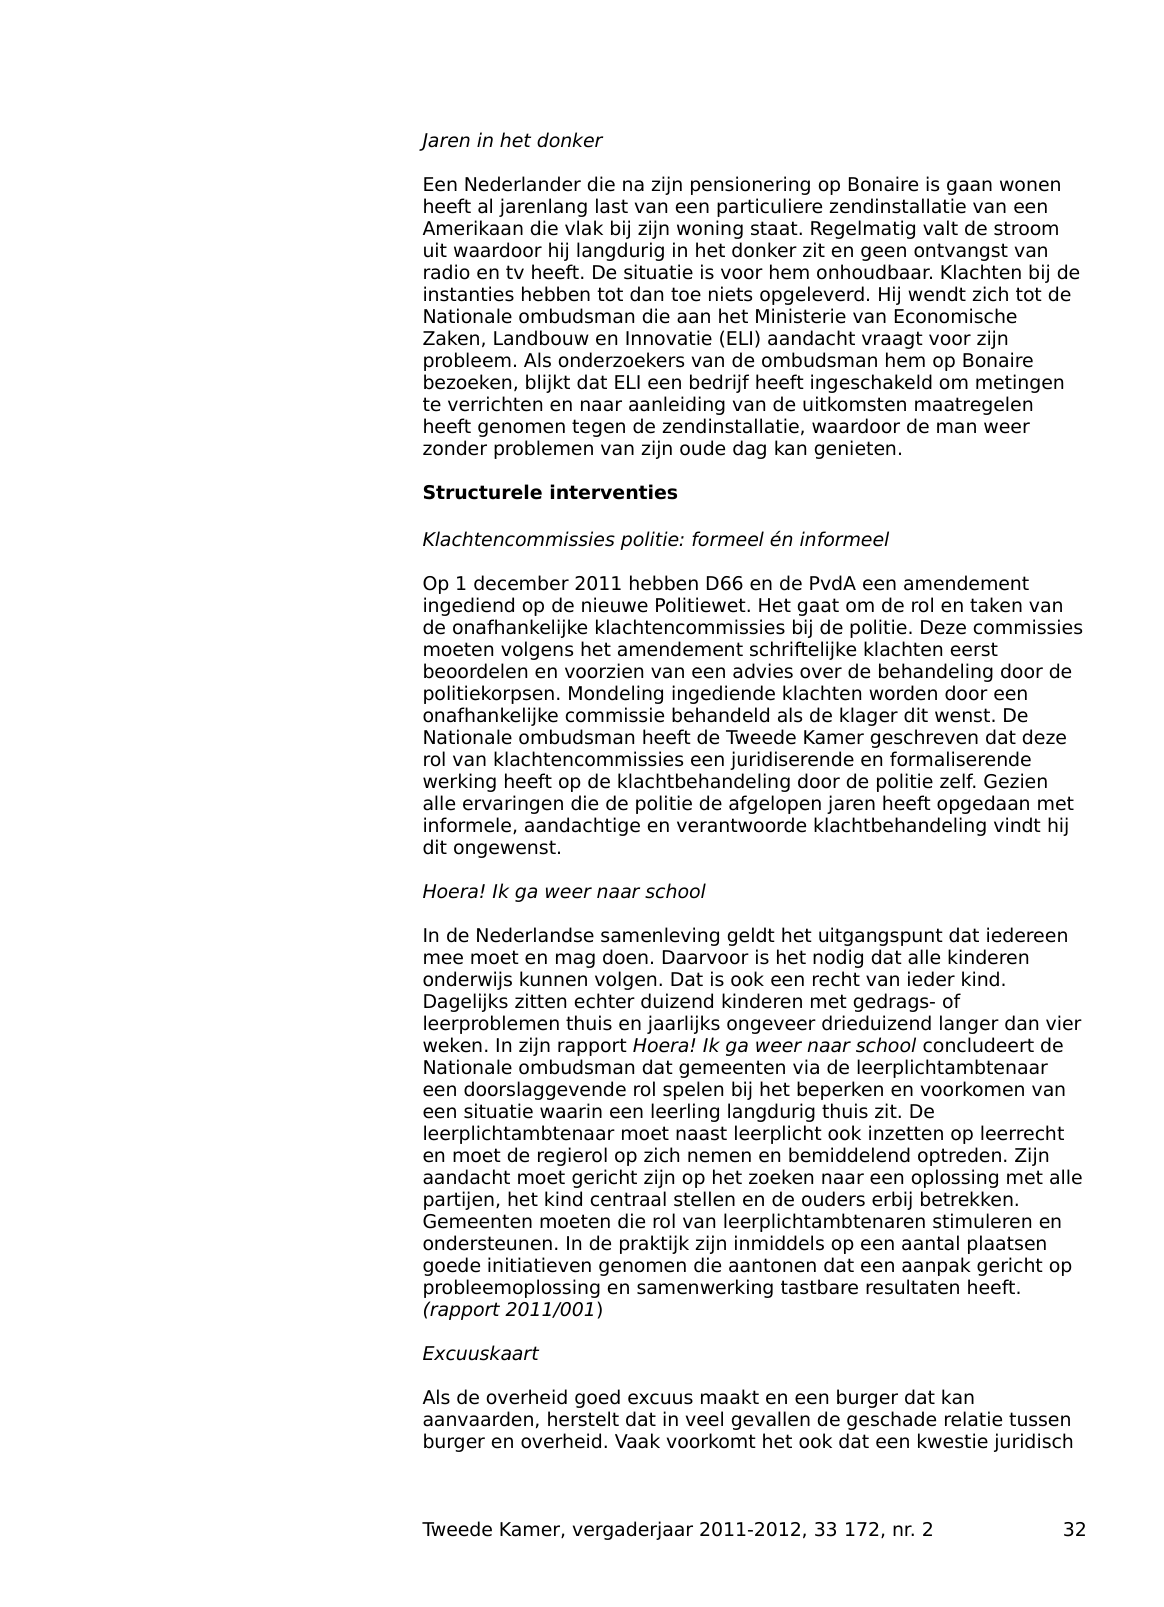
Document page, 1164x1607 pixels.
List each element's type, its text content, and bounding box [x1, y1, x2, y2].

text Als de overheid goed excuus maakt en een burger dat kan aanvaarden, herstelt dat in veel gevallen de geschade relatie tussen burger en overheid. Vaak voorkomt het ook dat een kwestie juridisch [422, 1387, 1087, 1453]
subtitle Hoera! Ik ga weer naar school [422, 881, 1087, 903]
subtitle Excuuskaart [422, 1343, 1087, 1365]
text Een Nederlander die na zijn pensionering op Bonaire is gaan wonen heeft al jarenlang last van een particuliere zendinstallatie van een Amerikaan die vlak bij zijn woning staat. Regelmatig valt de stroom uit waardoor hij langdurig in het donker zit en geen ontvangst van radio en tv heeft. De situatie is voor hem onhoudbaar. Klachten bij de instanties hebben tot dan toe niets opgeleverd. Hij wendt zich tot de Nationale ombudsman die aan het Ministerie van Economische Zaken, Landbouw en Innovatie (ELI) aandacht vraagt voor zijn probleem. Als onderzoekers van de ombudsman hem op Bonaire bezoeken, blijkt dat ELI een bedrijf heeft ingeschakeld om metingen te verrichten en naar aanleiding van de uitkomsten maatregelen heeft genomen tegen de zendinstallatie, waardoor de man weer zonder problemen van zijn oude dag kan genieten. [422, 174, 1087, 460]
text Op 1 december 2011 hebben D66 en de PvdA een amendement ingediend op de nieuwe Politiewet. Het gaat om de rol en taken van de onafhankelijke klachtencommissies bij de politie. Deze commissies moeten volgens het amendement schriftelijke klachten eerst beoordelen en voorzien van een advies over de behandeling door de politiekorpsen. Mondeling ingediende klachten worden door een onafhankelijke commissie behandeld als de klager dit wenst. De Nationale ombudsman heeft de Tweede Kamer geschreven dat deze rol van klachtencommissies een juridiserende en formaliserende werking heeft op de klachtbehandeling door de politie zelf. Gezien alle ervaringen die de politie de afgelopen jaren heeft opgedaan met informele, aandachtige en verantwoorde klachtbehandeling vindt hij dit ongewenst. [422, 573, 1087, 859]
subtitle Klachtencommissies politie: formeel én informeel [422, 529, 1087, 551]
subtitle Structurele interventies [422, 482, 1087, 504]
text In de Nederlandse samenleving geldt het uitgangspunt dat iedereen mee moet en mag doen. Daarvoor is het nodig dat alle kinderen onderwijs kunnen volgen. Dat is ook een recht van ieder kind. Dagelijks zitten echter duizend kinderen met gedrags- of leerproblemen thuis en jaarlijks ongeveer drieduizend langer dan vier weken. In zijn rapport Hoera! Ik ga weer naar school concludeert de Nationale ombudsman dat gemeenten via de leerplichtambtenaar een doorslaggevende rol spelen bij het beperken en voorkomen van een situatie waarin een leerling langdurig thuis zit. De leerplichtambtenaar moet naast leerplicht ook inzetten op leerrecht en moet de regierol op zich nemen en bemiddelend optreden. Zijn aandacht moet gericht zijn op het zoeken naar een oplossing met alle partijen, het kind centraal stellen en de ouders erbij betrekken. Gemeenten moeten die rol van leerplichtambtenaren stimuleren en ondersteunen. In de praktijk zijn inmiddels op een aantal plaatsen goede initiatieven genomen die aantonen dat een aanpak gericht op probleemoplossing en samenwerking tastbare resultaten heeft. (rapport 2011/001) [422, 925, 1087, 1321]
subtitle Jaren in het donker [422, 130, 1087, 152]
